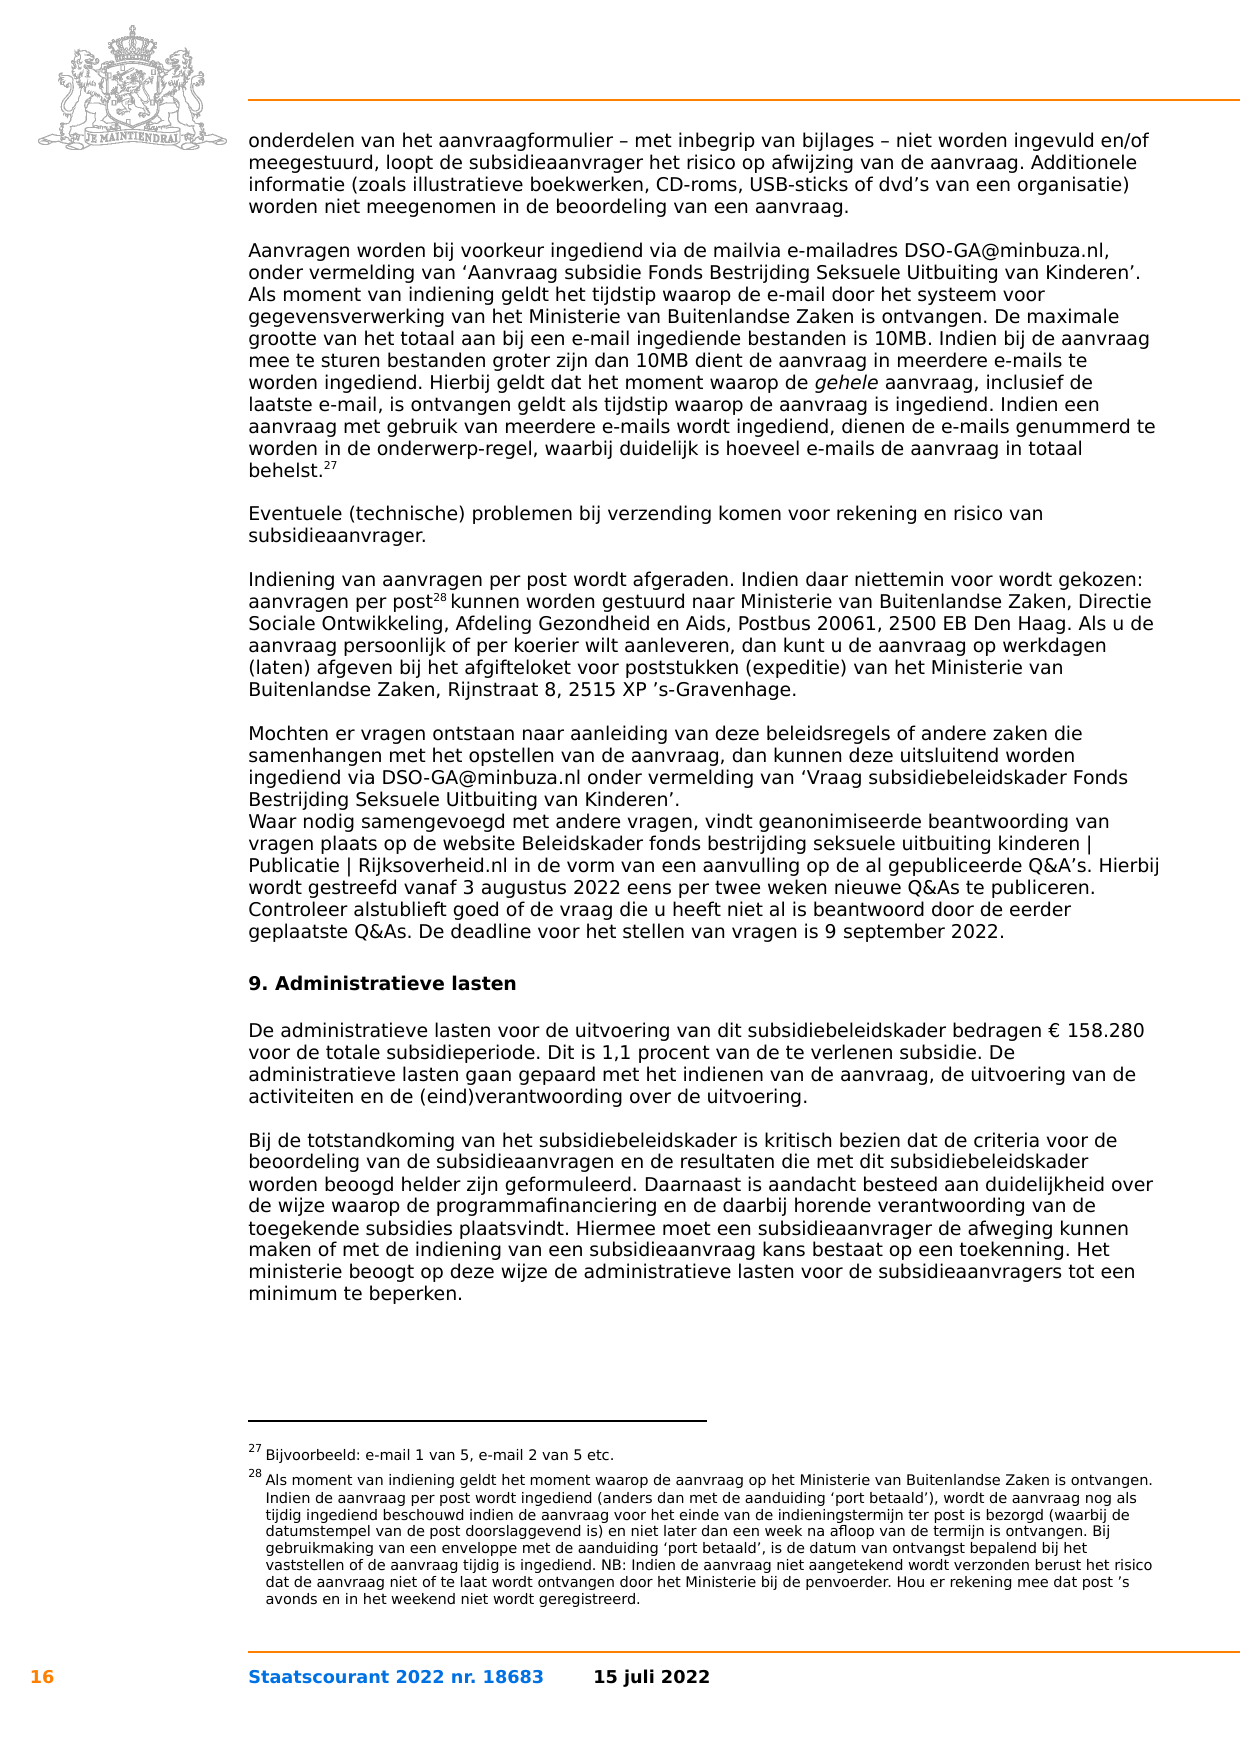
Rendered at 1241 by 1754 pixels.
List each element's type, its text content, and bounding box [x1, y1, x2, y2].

text Bijvoorbeeld: e-mail 1 van 5, e-mail 2 van 5 etc. [248, 1443, 1163, 1465]
text Bij de totstandkoming van het subsidiebeleidskader is kritisch bezien dat de criteria voor de beoordeling van de subsidieaanvragen en de resultaten die met dit subsidiebeleidskader worden beoogd helder zijn geformuleerd. Daarnaast is aandacht besteed aan duidelijkheid over de wijze waarop de programmafinanciering en de daarbij horende verantwoording van de toegekende subsidies plaatsvindt. Hiermee moet een subsidieaanvrager de afweging kunnen maken of met de indiening van een subsidieaanvraag kans bestaat op een toekenning. Het ministerie beoogt op deze wijze de administratieve lasten voor de subsidieaanvragers tot een minimum te beperken. [248, 1129, 1163, 1305]
text Mochten er vragen ontstaan naar aanleiding van deze beleidsregels of andere zaken die samenhangen met het opstellen van de aanvraag, dan kunnen deze uitsluitend worden ingediend via DSO-GA@minbuza.nl onder vermelding van ‘Vraag subsidiebeleidskader Fonds Bestrijding Seksuele Uitbuiting van Kinderen’. [248, 723, 1163, 811]
text Aanvragen worden bij voorkeur ingediend via de mailvia e-mailadres DSO-GA@minbuza.nl, onder vermelding van ‘Aanvraag subsidie Fonds Bestrijding Seksuele Uitbuiting van Kinderen’. Als moment van indiening geldt het tijdstip waarop de e-mail door het systeem voor gegevensverwerking van het Ministerie van Buitenlandse Zaken is ontvangen. De maximale grootte van het totaal aan bij een e-mail ingediende bestanden is 10MB. Indien bij de aanvraag mee te sturen bestanden groter zijn dan 10MB dient de aanvraag in meerdere e-mails te worden ingediend. Hierbij geldt dat het moment waarop de gehele aanvraag, inclusief de laatste e-mail, is ontvangen geldt als tijdstip waarop de aanvraag is ingediend. Indien een aanvraag met gebruik van meerdere e-mails wordt ingediend, dienen de e-mails genummerd te worden in de onderwerp-regel, waarbij duidelijk is hoeveel e-mails de aanvraag in totaal behelst. [248, 240, 1163, 481]
text Eventuele (technische) problemen bij verzending komen voor rekening en risico van subsidieaanvrager. [248, 503, 1163, 547]
picture [38, 25, 227, 150]
text Indiening van aanvragen per post wordt afgeraden. Indien daar niettemin voor wordt gekozen: aanvragen per postkunnen worden gestuurd naar Ministerie van Buitenlandse Zaken, Directie Sociale Ontwikkeling, Afdeling Gezondheid en Aids, Postbus 20061, 2500 EB Den Haag. Als u de aanvraag persoonlijk of per koerier wilt aanleveren, dan kunt u de aanvraag op werkdagen (laten) afgeven bij het afgifteloket voor poststukken (expeditie) van het Ministerie van Buitenlandse Zaken, Rijnstraat 8, 2515 XP ’s-Gravenhage. [248, 569, 1163, 701]
text Waar nodig samengevoegd met andere vragen, vindt geanonimiseerde beantwoording van vragen plaats op de website Beleidskader fonds bestrijding seksuele uitbuiting kinderen | Publicatie | Rijksoverheid.nl in de vorm van een aanvulling op de al gepubliceerde Q&A’s. Hierbij wordt gestreefd vanaf 3 augustus 2022 eens per twee weken nieuwe Q&As te publiceren. Controleer alstublieft goed of de vraag die u heeft niet al is beantwoord door de eerder geplaatste Q&As. De deadline voor het stellen van vragen is 9 september 2022. [248, 811, 1163, 943]
subtitle 9. Administratieve lasten [248, 973, 1163, 995]
text onderdelen van het aanvraagformulier – met inbegrip van bijlages – niet worden ingevuld en/of meegestuurd, loopt de subsidieaanvrager het risico op afwijzing van de aanvraag. Additionele informatie (zoals illustratieve boekwerken, CD-roms, USB-sticks of dvd’s van een organisatie) worden niet meegenomen in de beoordeling van een aanvraag. [248, 130, 1163, 218]
text Als moment van indiening geldt het moment waarop de aanvraag op het Ministerie van Buitenlandse Zaken is ontvangen. Indien de aanvraag per post wordt ingediend (anders dan met de aanduiding ‘port betaald’), wordt de aanvraag nog als tijdig ingediend beschouwd indien de aanvraag voor het einde van de indieningstermijn ter post is bezorgd (waarbij de datumstempel van de post doorslaggevend is) en niet later dan een week na afloop van de termijn is ontvangen. Bij gebruikmaking van een enveloppe met de aanduiding ‘port betaald’, is de datum van ontvangst bepalend bij het vaststellen of de aanvraag tijdig is ingediend. NB: Indien de aanvraag niet aangetekend wordt verzonden berust het risico dat de aanvraag niet of te laat wordt ontvangen door het Ministerie bij de penvoerder. Hou er rekening mee dat post ’s avonds en in het weekend niet wordt geregistreerd. [248, 1468, 1163, 1608]
text De administratieve lasten voor de uitvoering van dit subsidiebeleidskader bedragen € 158.280 voor de totale subsidieperiode. Dit is 1,1 procent van de te verlenen subsidie. De administratieve lasten gaan gepaard met het indienen van de aanvraag, de uitvoering van de activiteiten en de (eind)verantwoording over de uitvoering. [248, 1020, 1163, 1108]
